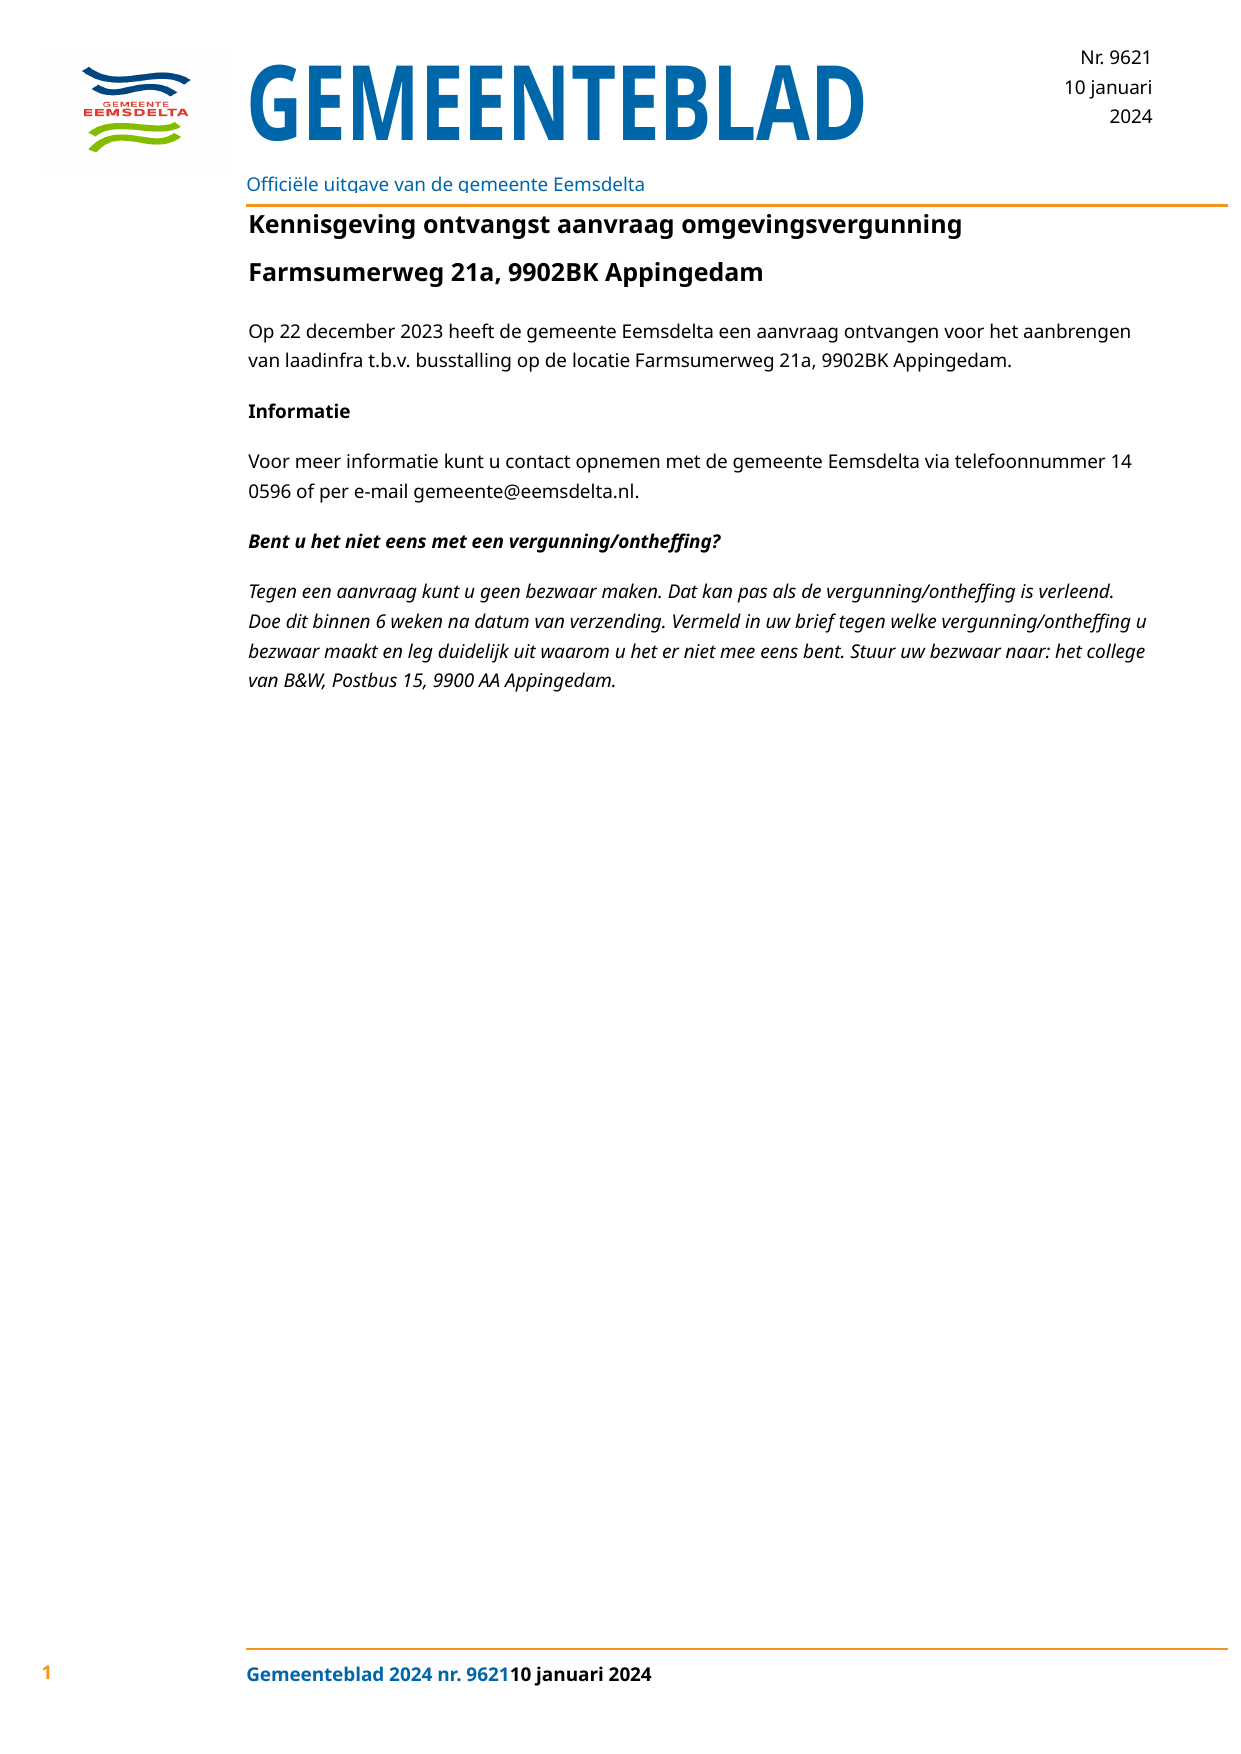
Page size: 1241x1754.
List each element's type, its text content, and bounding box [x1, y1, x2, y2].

text Kennisgeving ontvangst aanvraag omgevingsvergunning Farmsumerweg 21a, 9902BK Appingedam [248, 207, 1152, 288]
text Tegen een aanvraag kunt u geen bezwaar maken. Dat kan pas als de vergunning/ontheffing is verleend. Doe dit binnen 6 weken na datum van verzending. Vermeld in uw brief tegen welke vergunning/ontheffing u bezwaar maakt en leg duidelijk uit waarom u het er niet mee eens bent. Stuur uw bezwaar naar: het college van B&W, Postbus 15, 9900 AA Appingedam. [248, 579, 1152, 693]
text Op 22 december 2023 heeft de gemeente Eemsdelta een aanvraag ontvangen voor het aanbrengen van laadinfra t.b.v. busstalling op de locatie Farmsumerweg 21a, 9902BK Appingedam. [248, 318, 1152, 373]
text Bent u het niet eens met een vergunning/ontheffing? [248, 528, 1152, 554]
picture [41, 47, 231, 172]
text Voor meer informatie kunt u contact opnemen met de gemeente Eemsdelta via telefoonnummer 14 0596 of per e-mail gemeente@eemsdelta.nl. [248, 448, 1152, 504]
text Informatie [248, 398, 1152, 424]
